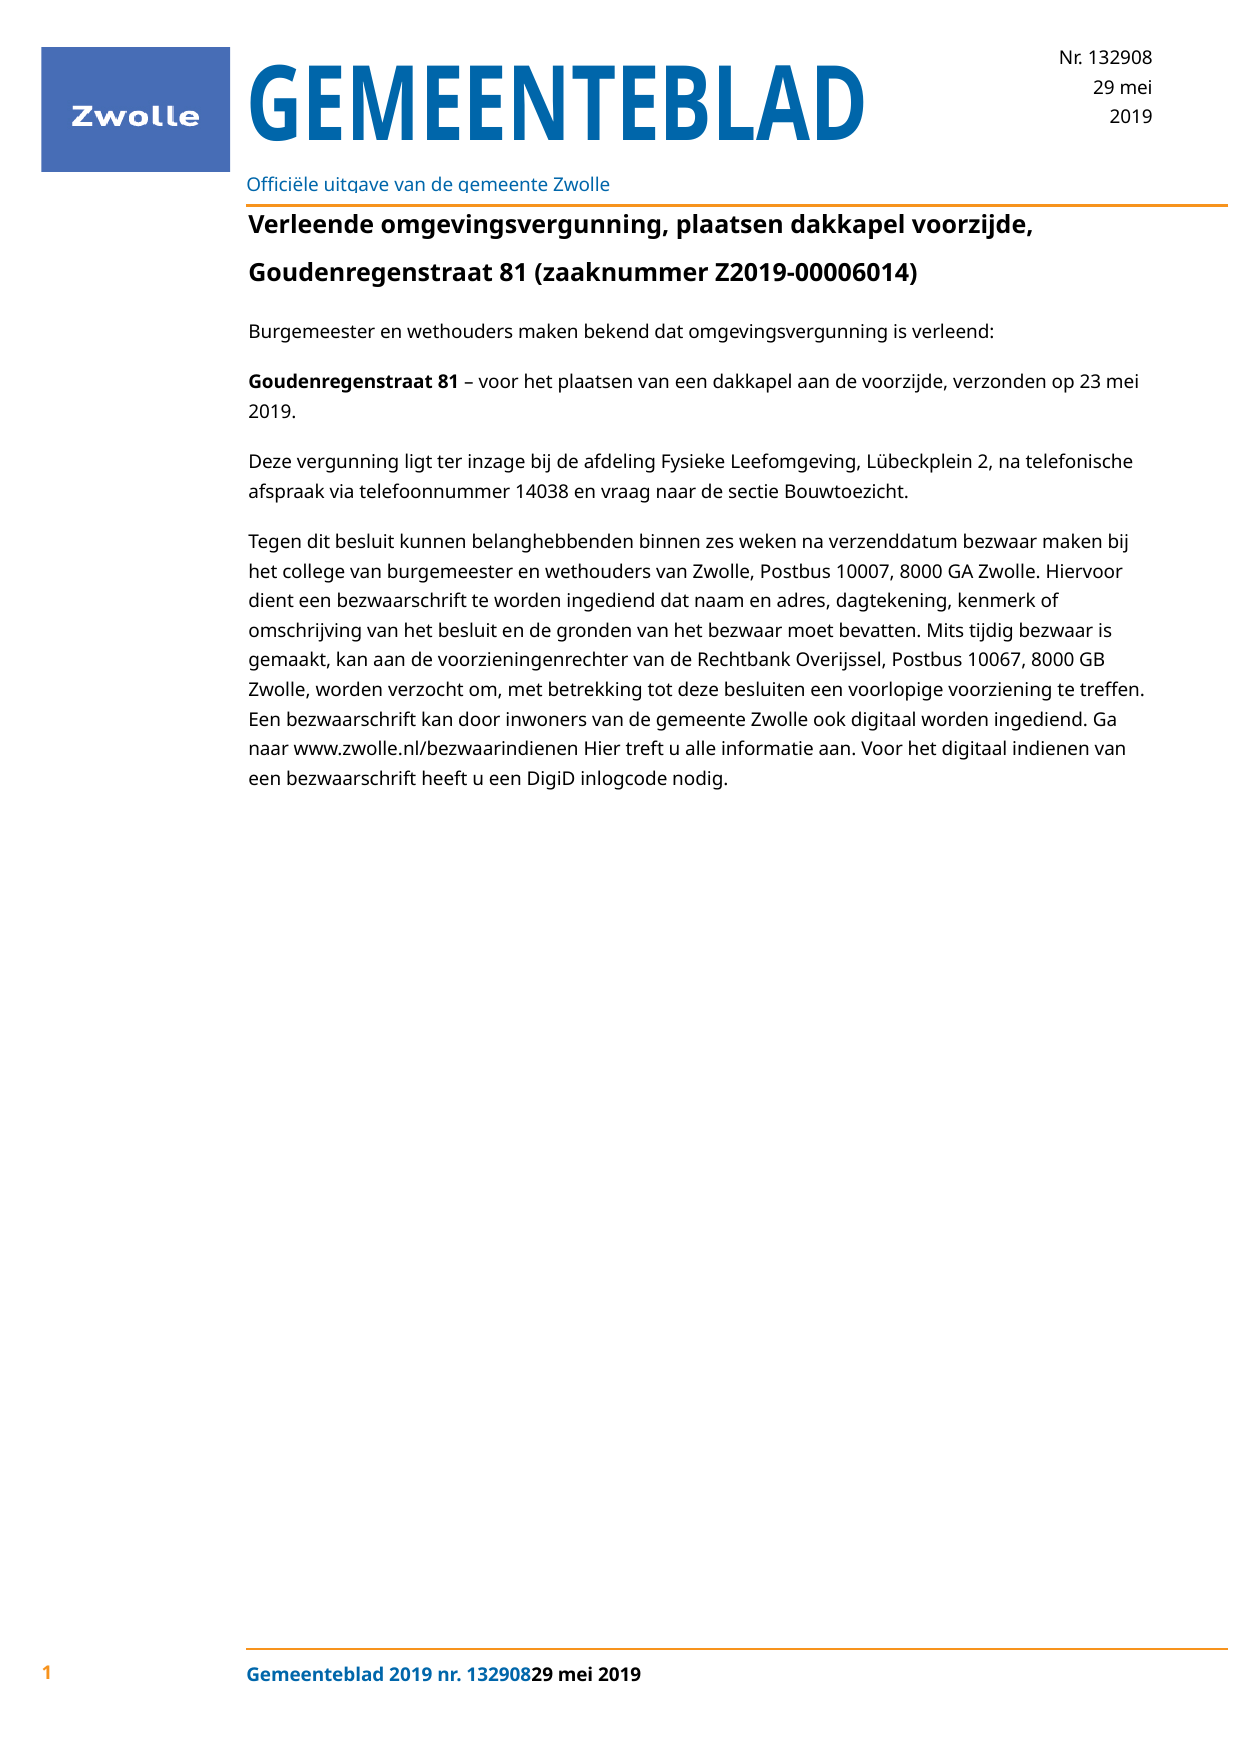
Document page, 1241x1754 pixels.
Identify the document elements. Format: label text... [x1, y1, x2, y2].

text Verleende omgevingsvergunning, plaatsen dakkapel voorzijde, Goudenregenstraat 81 (zaaknummer Z2019-00006014) [248, 207, 1152, 288]
picture [41, 47, 231, 172]
text Tegen dit besluit kunnen belanghebbenden binnen zes weken na verzenddatum bezwaar maken bij het college van burgemeester en wethouders van Zwolle, Postbus 10007, 8000 GA Zwolle. Hiervoor dient een bezwaarschrift te worden ingediend dat naam en adres, dagtekening, kenmerk of omschrijving van het besluit en de gronden van het bezwaar moet bevatten. Mits tijdig bezwaar is gemaakt, kan aan de voorzieningenrechter van de Rechtbank Overijssel, Postbus 10067, 8000 GB Zwolle, worden verzocht om, met betrekking tot deze besluiten een voorlopige voorziening te treffen. Een bezwaarschrift kan door inwoners van de gemeente Zwolle ook digitaal worden ingediend. Ga naar www.zwolle.nl/bezwaarindienen Hier treft u alle informatie aan. Voor het digitaal indienen van een bezwaarschrift heeft u een DigiD inlogcode nodig. [248, 528, 1152, 791]
text Burgemeester en wethouders maken bekend dat omgevingsvergunning is verleend: [248, 318, 1152, 344]
text Goudenregenstraat 81 – voor het plaatsen van een dakkapel aan de voorzijde, verzonden op 23 mei 2019. [248, 368, 1152, 424]
text Deze vergunning ligt ter inzage bij de afdeling Fysieke Leefomgeving, Lübeckplein 2, na telefonische afspraak via telefoonnummer 14038 en vraag naar de sectie Bouwtoezicht. [248, 448, 1152, 504]
